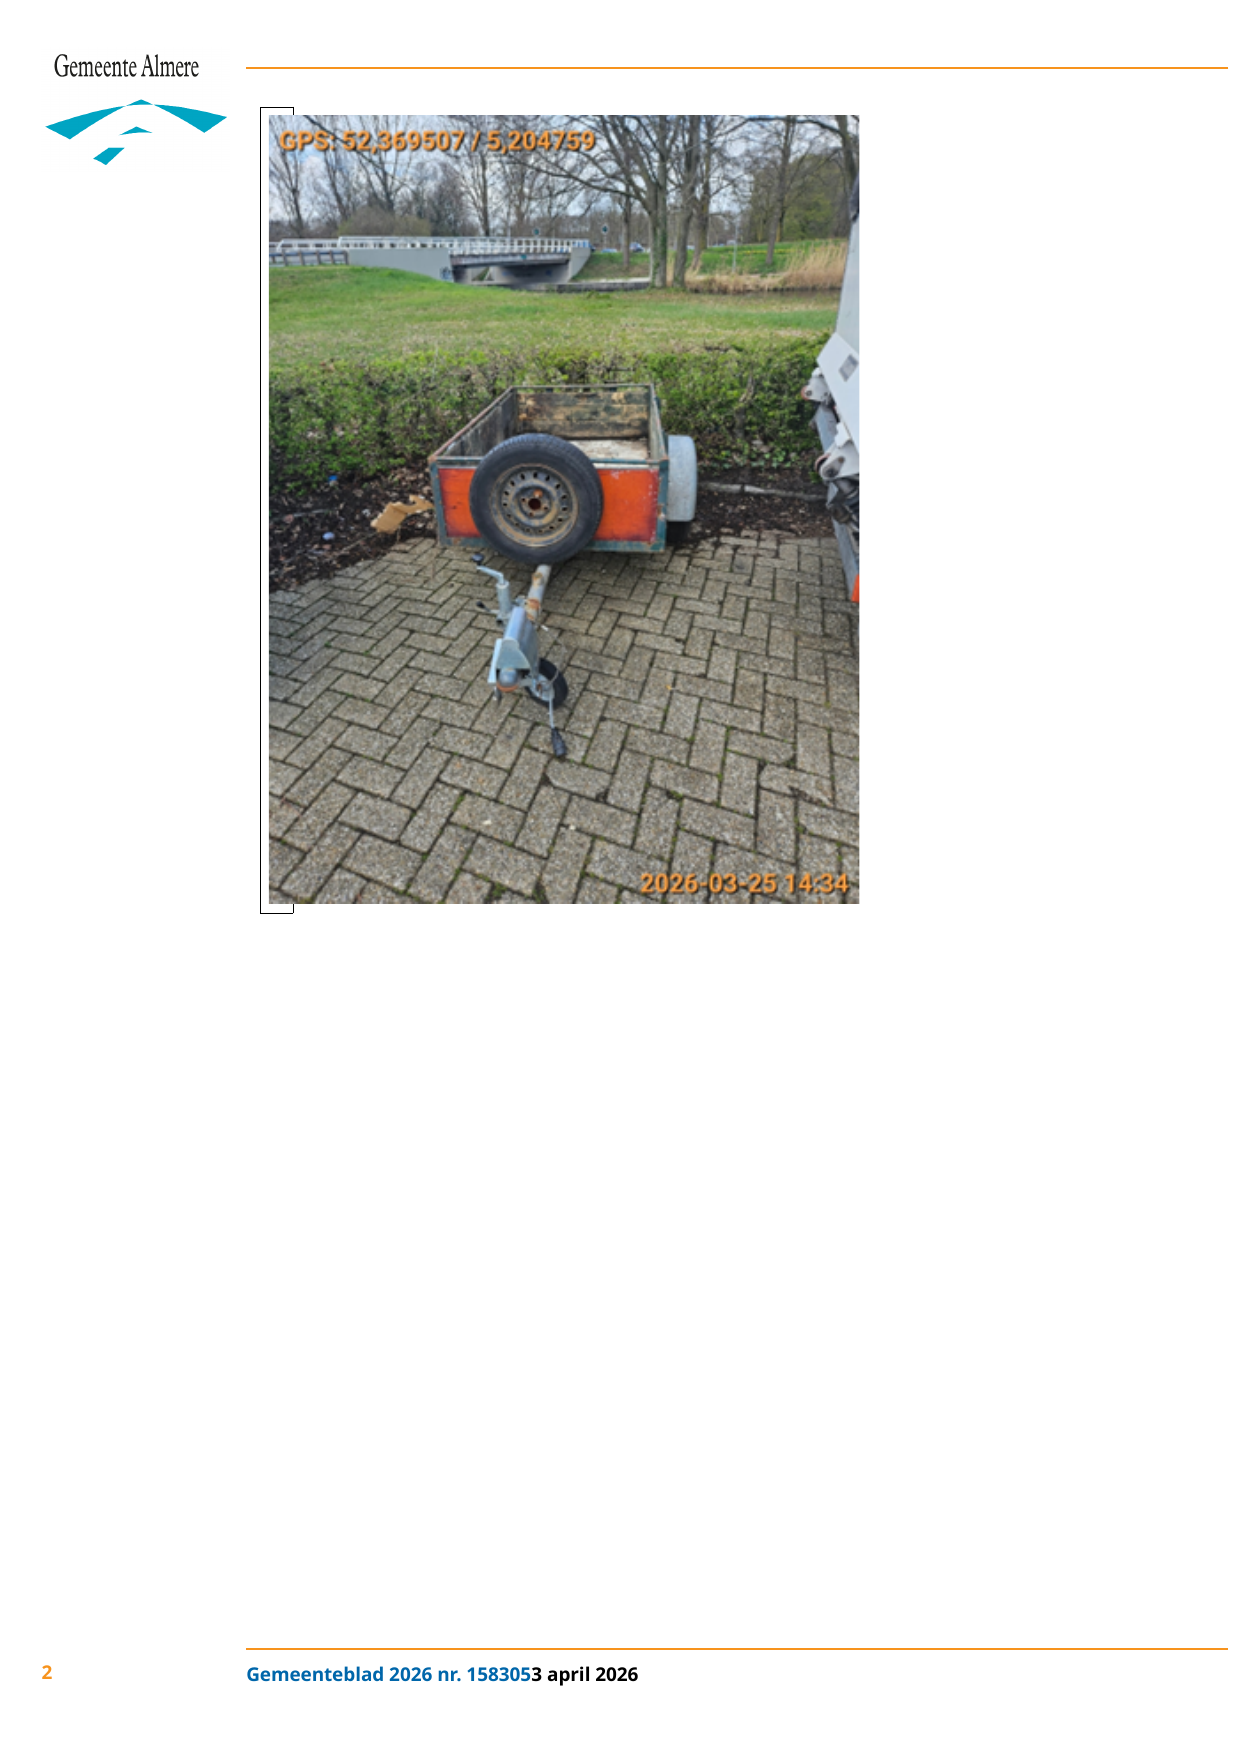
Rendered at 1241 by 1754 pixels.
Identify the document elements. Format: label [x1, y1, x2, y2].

picture [41, 47, 231, 172]
picture [268, 115, 860, 904]
